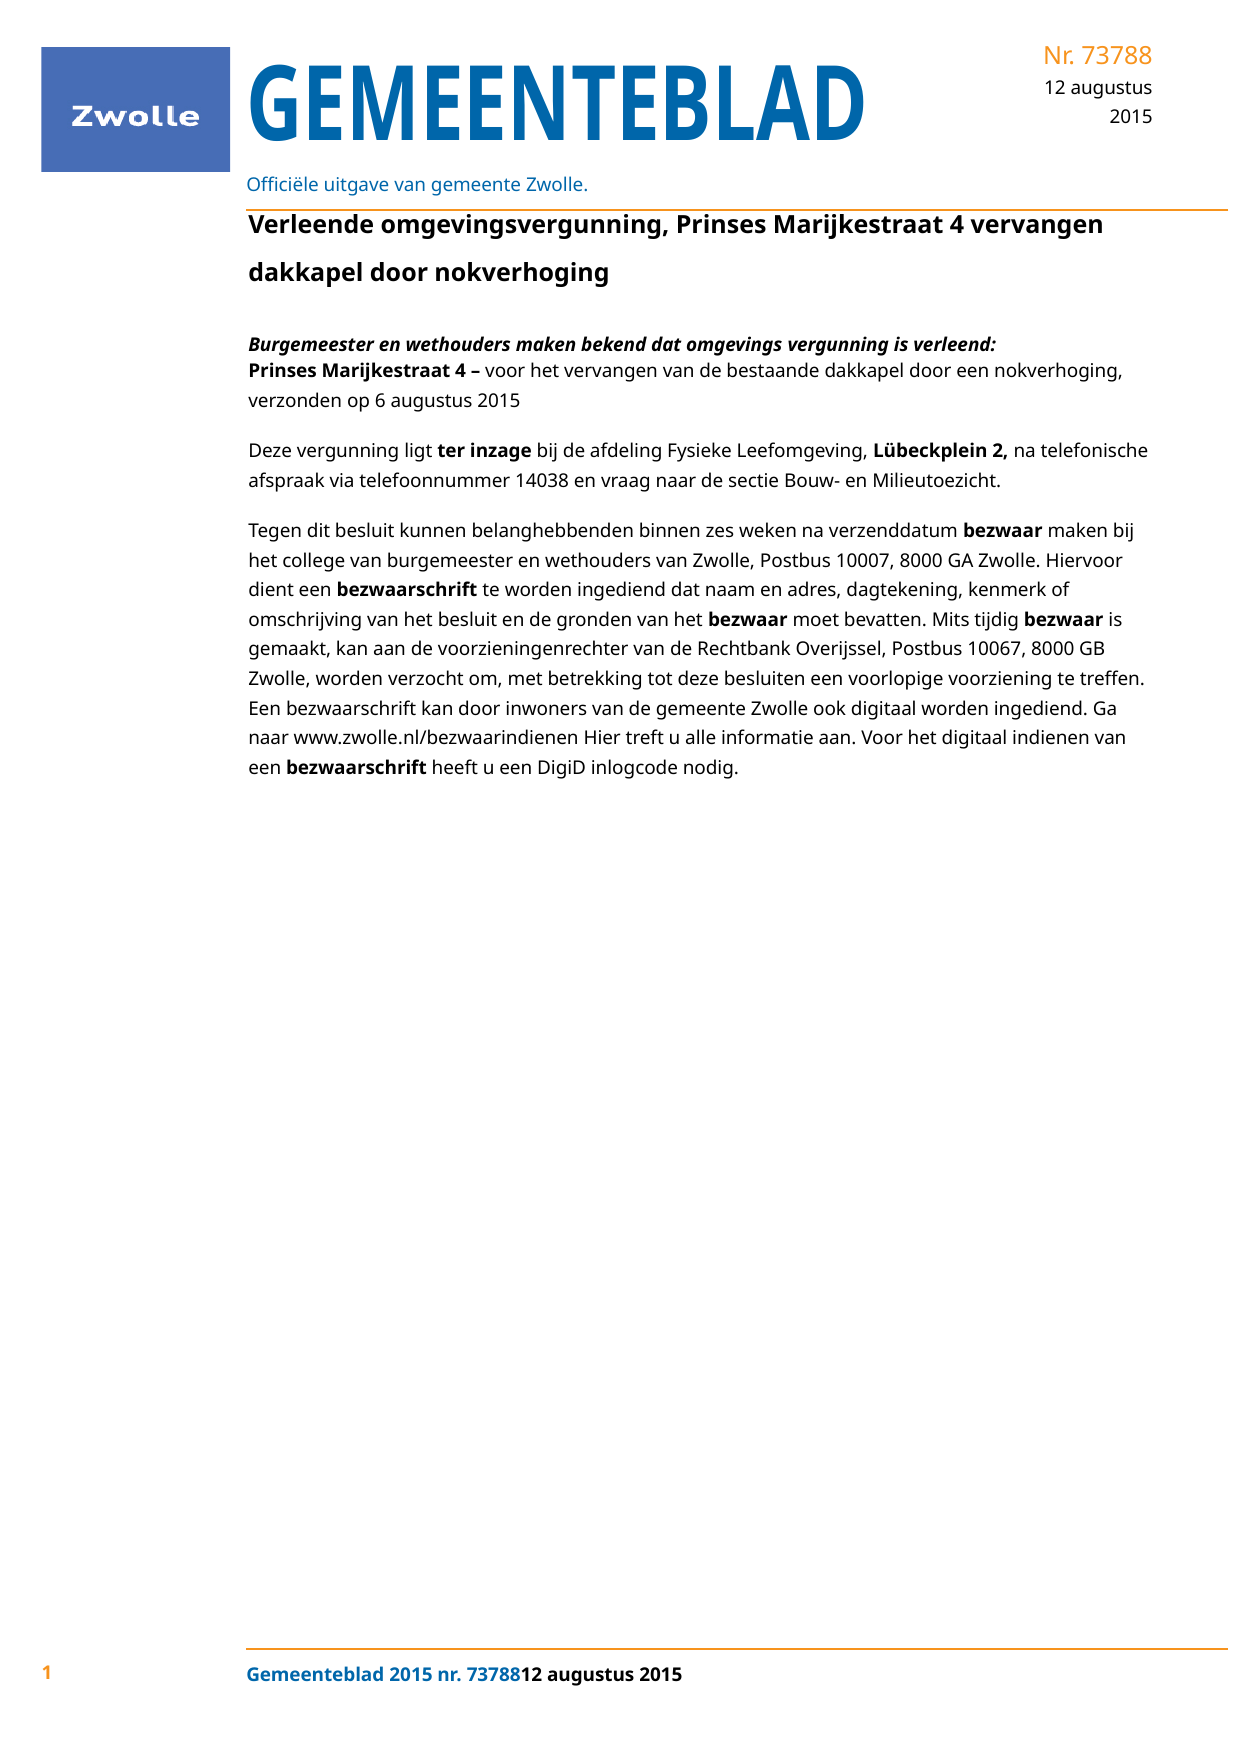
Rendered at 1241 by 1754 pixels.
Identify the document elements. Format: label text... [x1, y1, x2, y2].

picture [41, 47, 231, 172]
text Verleende omgevingsvergunning, Prinses Marijkestraat 4 vervangen dakkapel door nokverhoging [248, 211, 1152, 288]
text Tegen dit besluit kunnen belanghebbenden binnen zes weken na verzenddatum bezwaar maken bij het college van burgemeester en wethouders van Zwolle, Postbus 10007, 8000 GA Zwolle. Hiervoor dient een bezwaarschrift te worden ingediend dat naam en adres, dagtekening, kenmerk of omschrijving van het besluit en de gronden van het bezwaar moet bevatten. Mits tijdig bezwaar is gemaakt, kan aan de voorzieningenrechter van de Rechtbank Overijssel, Postbus 10067, 8000 GB Zwolle, worden verzocht om, met betrekking tot deze besluiten een voorlopige voorziening te treffen. Een bezwaarschrift kan door inwoners van de gemeente Zwolle ook digitaal worden ingediend. Ga naar www.zwolle.nl/bezwaarindienen Hier treft u alle informatie aan. Voor het digitaal indienen van een bezwaarschrift heeft u een DigiD inlogcode nodig. [248, 517, 1152, 779]
text Burgemeester en wethouders maken bekend dat omgevings vergunning is verleend: [248, 331, 1152, 357]
text Deze vergunning ligt ter inzage bij de afdeling Fysieke Leefomgeving, Lübeckplein 2, na telefonische afspraak via telefoonnummer 14038 en vraag naar de sectie Bouw- en Milieutoezicht. [248, 437, 1152, 492]
text Prinses Marijkestraat 4 – voor het vervangen van de bestaande dakkapel door een nokverhoging, verzonden op 6 augustus 2015 [248, 357, 1152, 412]
